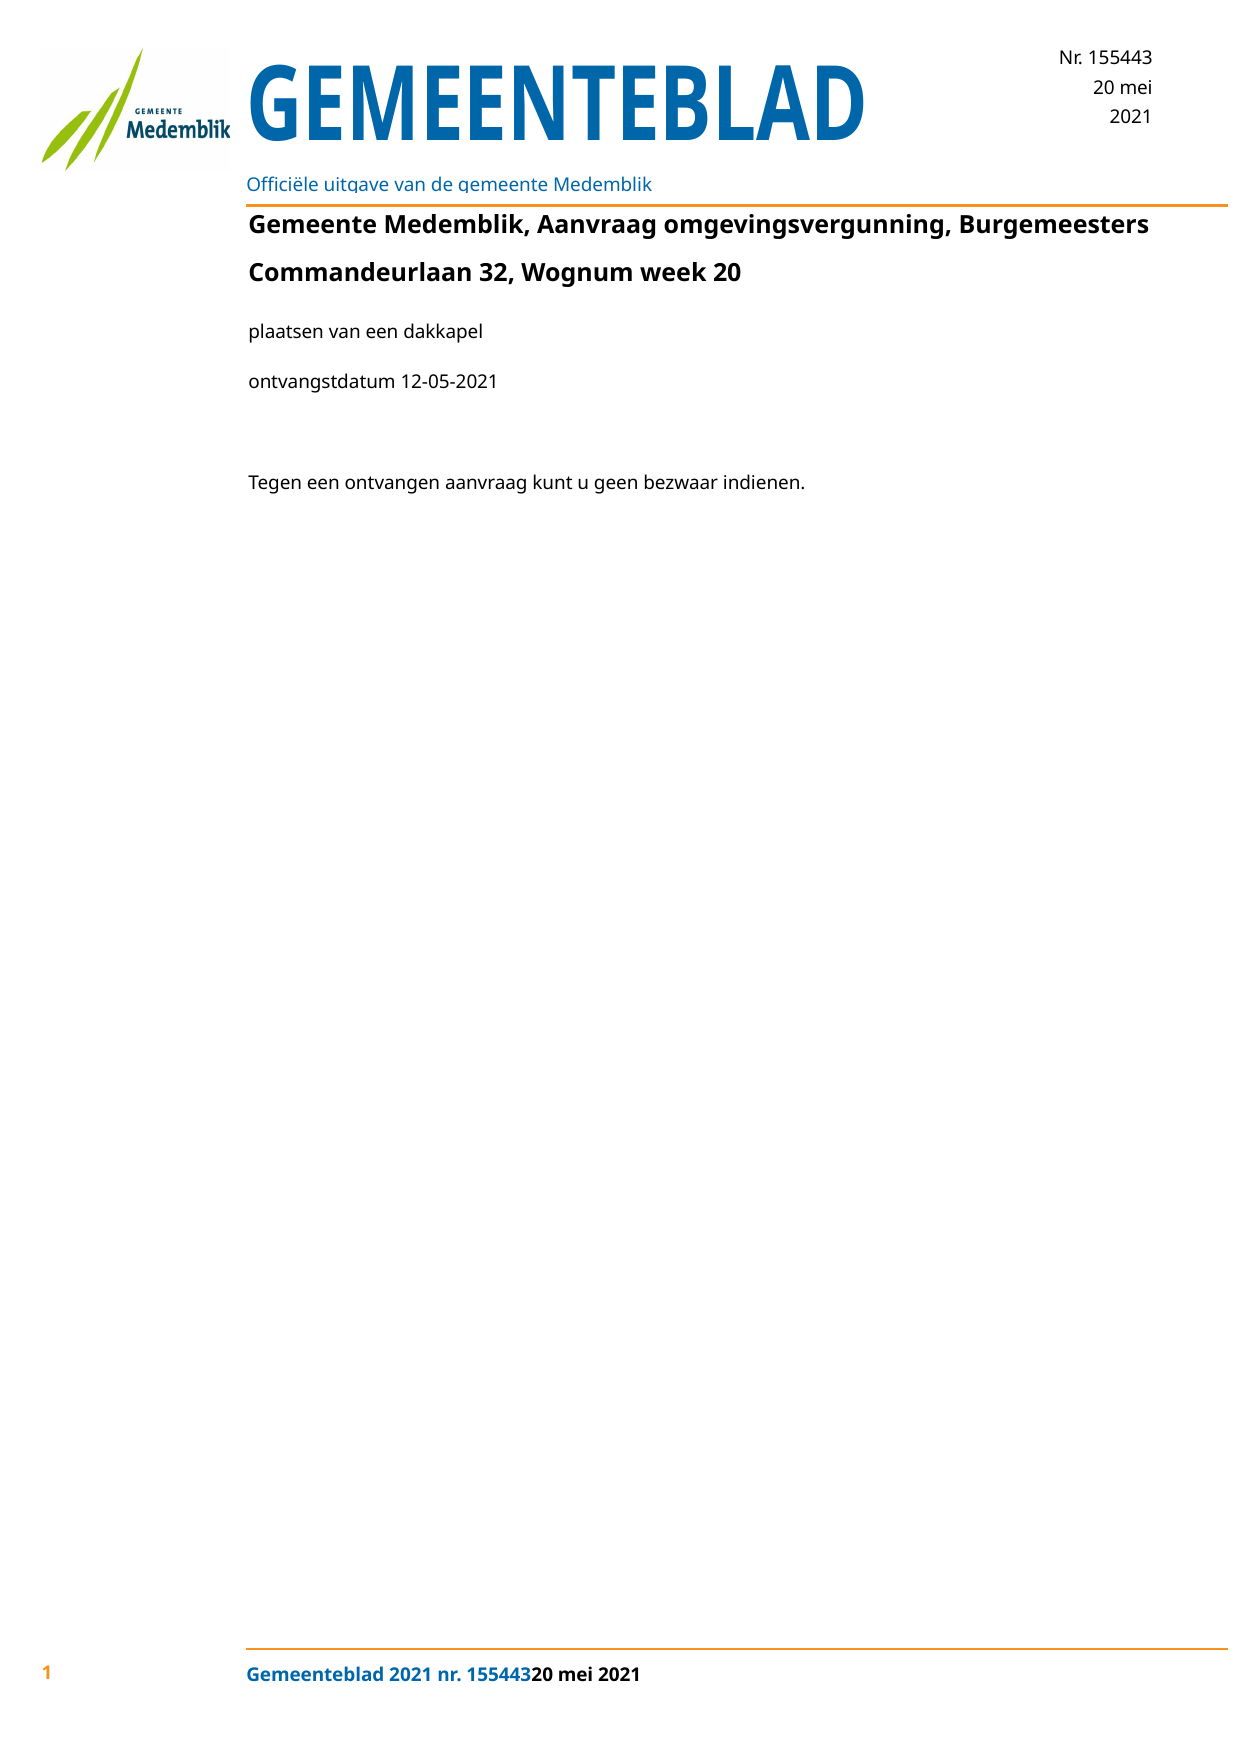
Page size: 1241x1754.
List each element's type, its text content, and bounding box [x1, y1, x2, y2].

text ontvangstdatum 12-05-2021 [248, 368, 1152, 394]
text plaatsen van een dakkapel [248, 318, 1152, 344]
picture [41, 47, 231, 172]
text Tegen een ontvangen aanvraag kunt u geen bezwaar indienen. [248, 469, 1152, 495]
text Gemeente Medemblik, Aanvraag omgevingsvergunning, Burgemeesters Commandeurlaan 32, Wognum week 20 [248, 207, 1152, 288]
